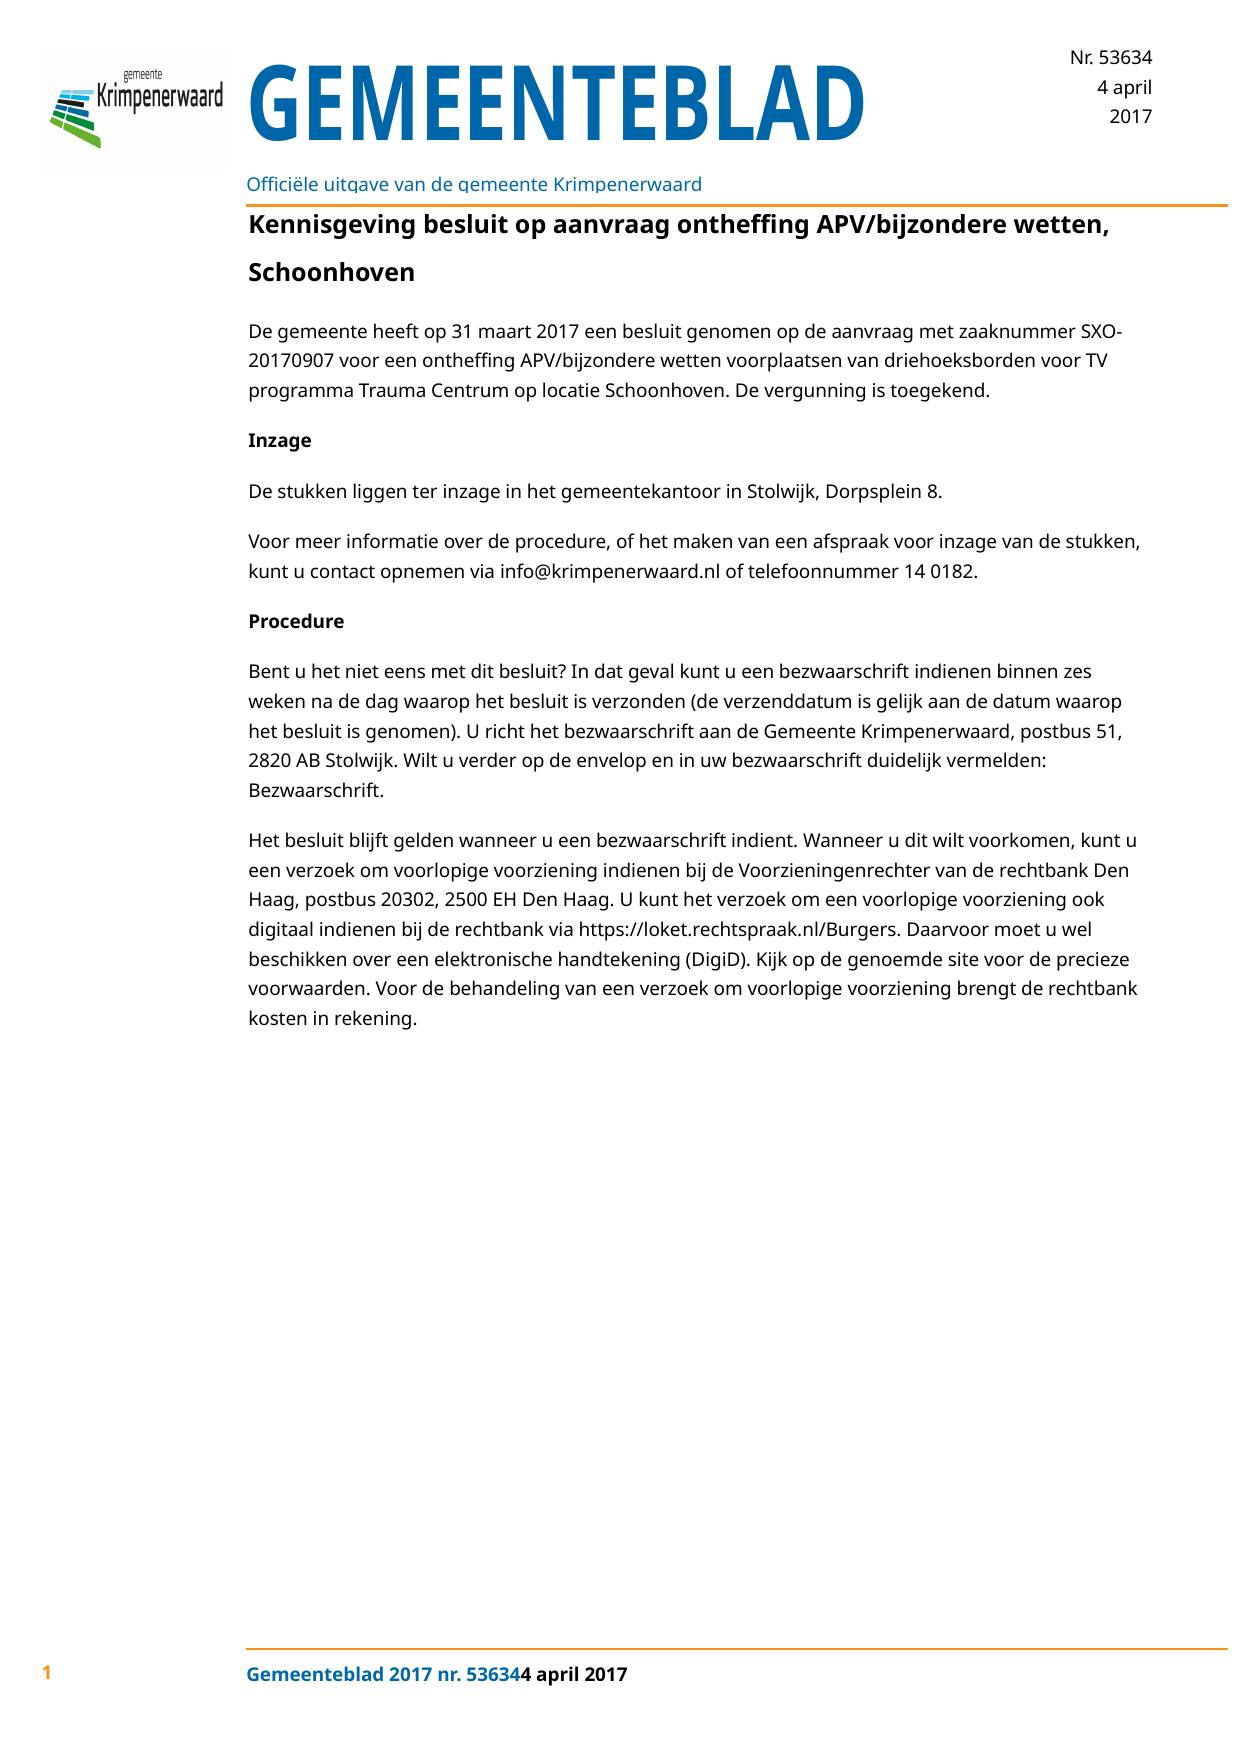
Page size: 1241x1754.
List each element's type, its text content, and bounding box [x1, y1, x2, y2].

text Bent u het niet eens met dit besluit? In dat geval kunt u een bezwaarschrift indienen binnen zes weken na de dag waarop het besluit is verzonden (de verzenddatum is gelijk aan de datum waarop het besluit is genomen). U richt het bezwaarschrift aan de Gemeente Krimpenerwaard, postbus 51, 2820 AB Stolwijk. Wilt u verder op de envelop en in uw bezwaarschrift duidelijk vermelden: Bezwaarschrift. [248, 659, 1152, 803]
text De stukken liggen ter inzage in het gemeentekantoor in Stolwijk, Dorpsplein 8. [248, 478, 1152, 504]
text Voor meer informatie over de procedure, of het maken van een afspraak voor inzage van de stukken, kunt u contact opnemen via info@krimpenerwaard.nl of telefoonnummer 14 0182. [248, 528, 1152, 584]
text Kennisgeving besluit op aanvraag ontheffing APV/bijzondere wetten, Schoonhoven [248, 207, 1152, 288]
text Inzage [248, 427, 1152, 453]
text Het besluit blijft gelden wanneer u een bezwaarschrift indient. Wanneer u dit wilt voorkomen, kunt u een verzoek om voorlopige voorziening indienen bij de Voorzieningenrechter van de rechtbank Den Haag, postbus 20302, 2500 EH Den Haag. U kunt het verzoek om een voorlopige voorziening ook digitaal indienen bij de rechtbank via https://loket.rechtspraak.nl/Burgers. Daarvoor moet u wel beschikken over een elektronische handtekening (DigiD). Kijk op de genoemde site voor de precieze voorwaarden. Voor de behandeling van een verzoek om voorlopige voorziening brengt de rechtbank kosten in rekening. [248, 827, 1152, 1031]
text Procedure [248, 608, 1152, 634]
picture [41, 47, 231, 172]
text De gemeente heeft op 31 maart 2017 een besluit genomen op de aanvraag met zaaknummer SXO-20170907 voor een ontheffing APV/bijzondere wetten voorplaatsen van driehoeksborden voor TV programma Trauma Centrum op locatie Schoonhoven. De vergunning is toegekend. [248, 318, 1152, 403]
